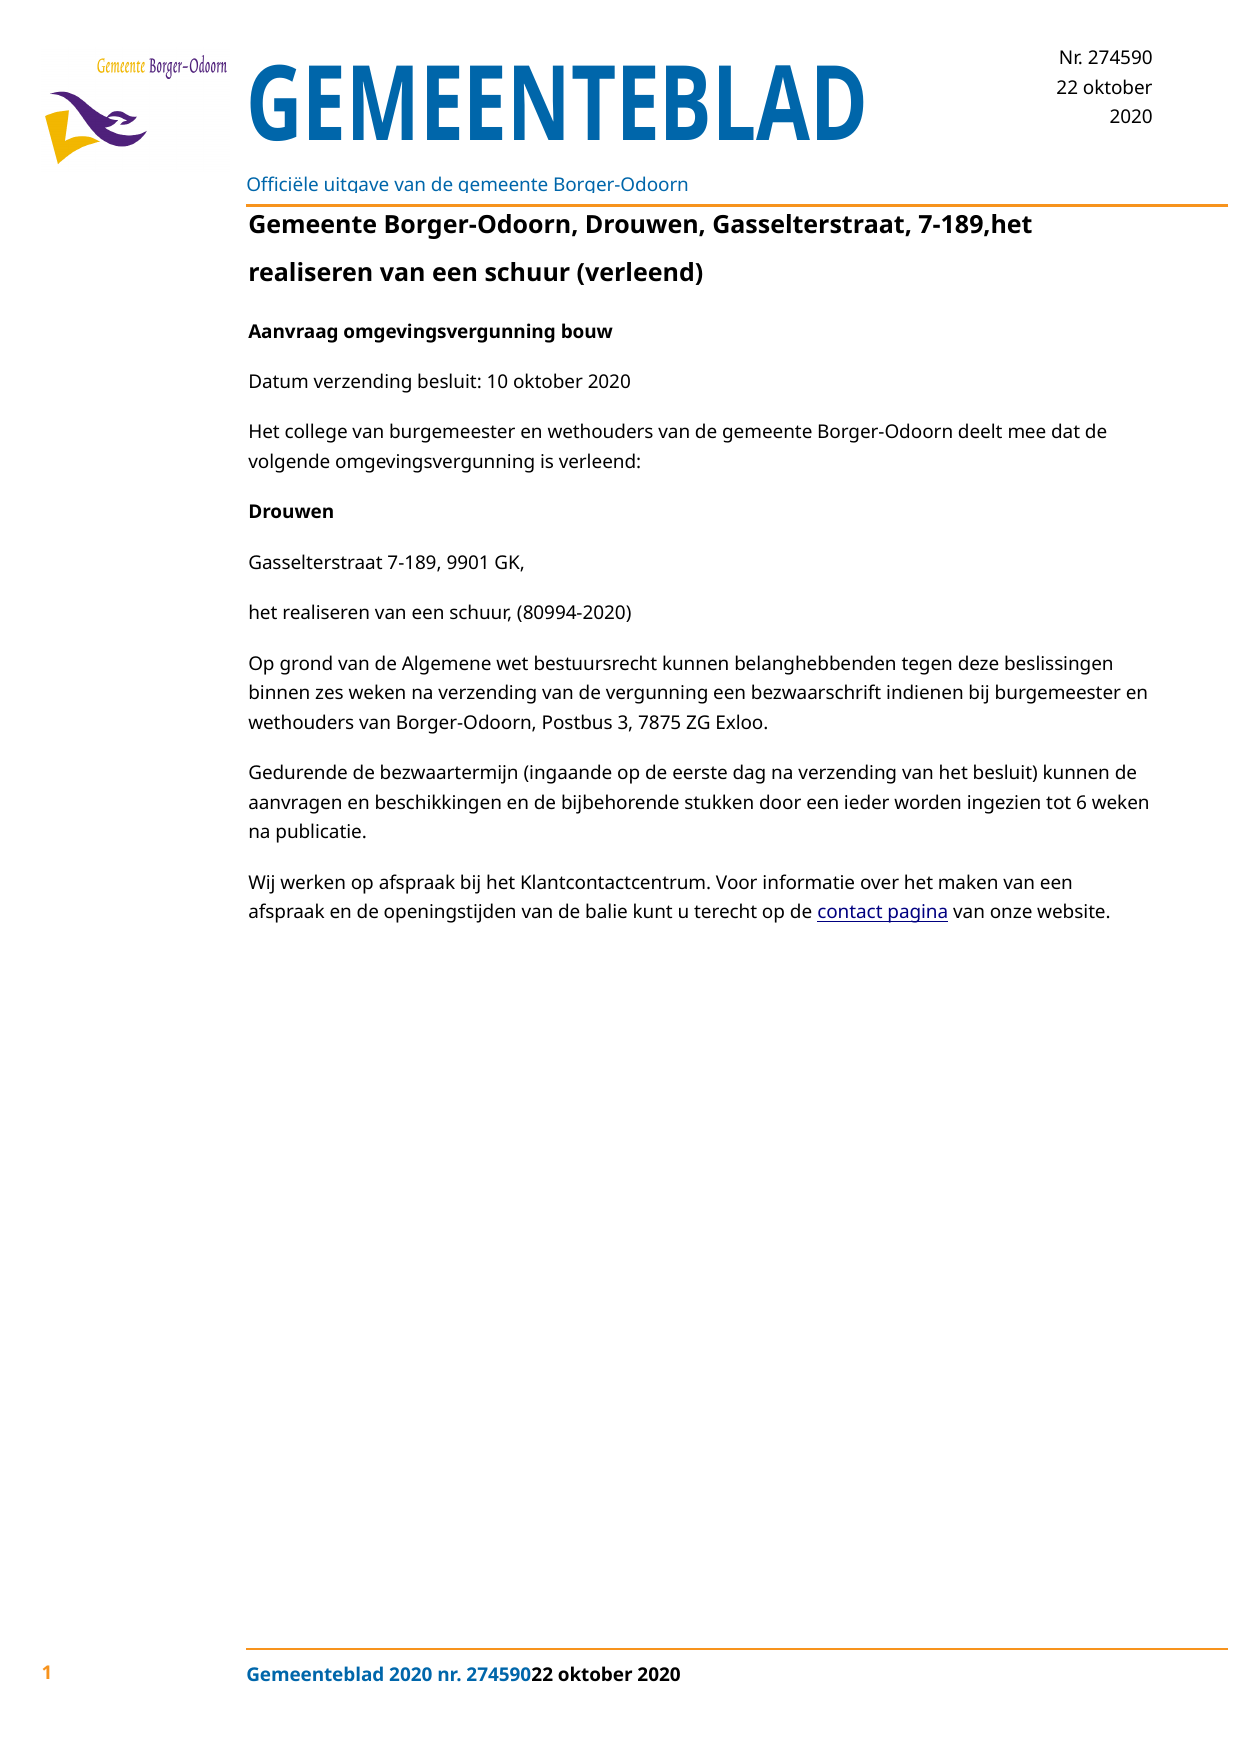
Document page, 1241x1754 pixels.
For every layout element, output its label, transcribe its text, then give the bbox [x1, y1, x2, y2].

text Wij werken op afspraak bij het Klantcontactcentrum. Voor informatie over het maken van een afspraak en de openingstijden van de balie kunt u terecht op de contact pagina van onze website. [248, 869, 1152, 924]
text Aanvraag omgevingsvergunning bouw [248, 318, 1152, 344]
text Datum verzending besluit: 10 oktober 2020 [248, 368, 1152, 394]
picture [41, 47, 231, 172]
text het realiseren van een schuur, (80994-2020) [248, 599, 1152, 625]
text Op grond van de Algemene wet bestuursrecht kunnen belanghebbenden tegen deze beslissingen binnen zes weken na verzending van de vergunning een bezwaarschrift indienen bij burgemeester en wethouders van Borger-Odoorn, Postbus 3, 7875 ZG Exloo. [248, 650, 1152, 735]
text Gasselterstraat 7-189, 9901 GK, [248, 549, 1152, 575]
text Gedurende de bezwaartermijn (ingaande op de eerste dag na verzending van het besluit) kunnen de aanvragen en beschikkingen en de bijbehorende stukken door een ieder worden ingezien tot 6 weken na publicatie. [248, 759, 1152, 844]
text Drouwen [248, 499, 1152, 524]
text Gemeente Borger-Odoorn, Drouwen, Gasselterstraat, 7-189,het realiseren van een schuur (verleend) [248, 207, 1152, 288]
text Het college van burgemeester en wethouders van de gemeente Borger-Odoorn deelt mee dat de volgende omgevingsvergunning is verleend: [248, 419, 1152, 474]
